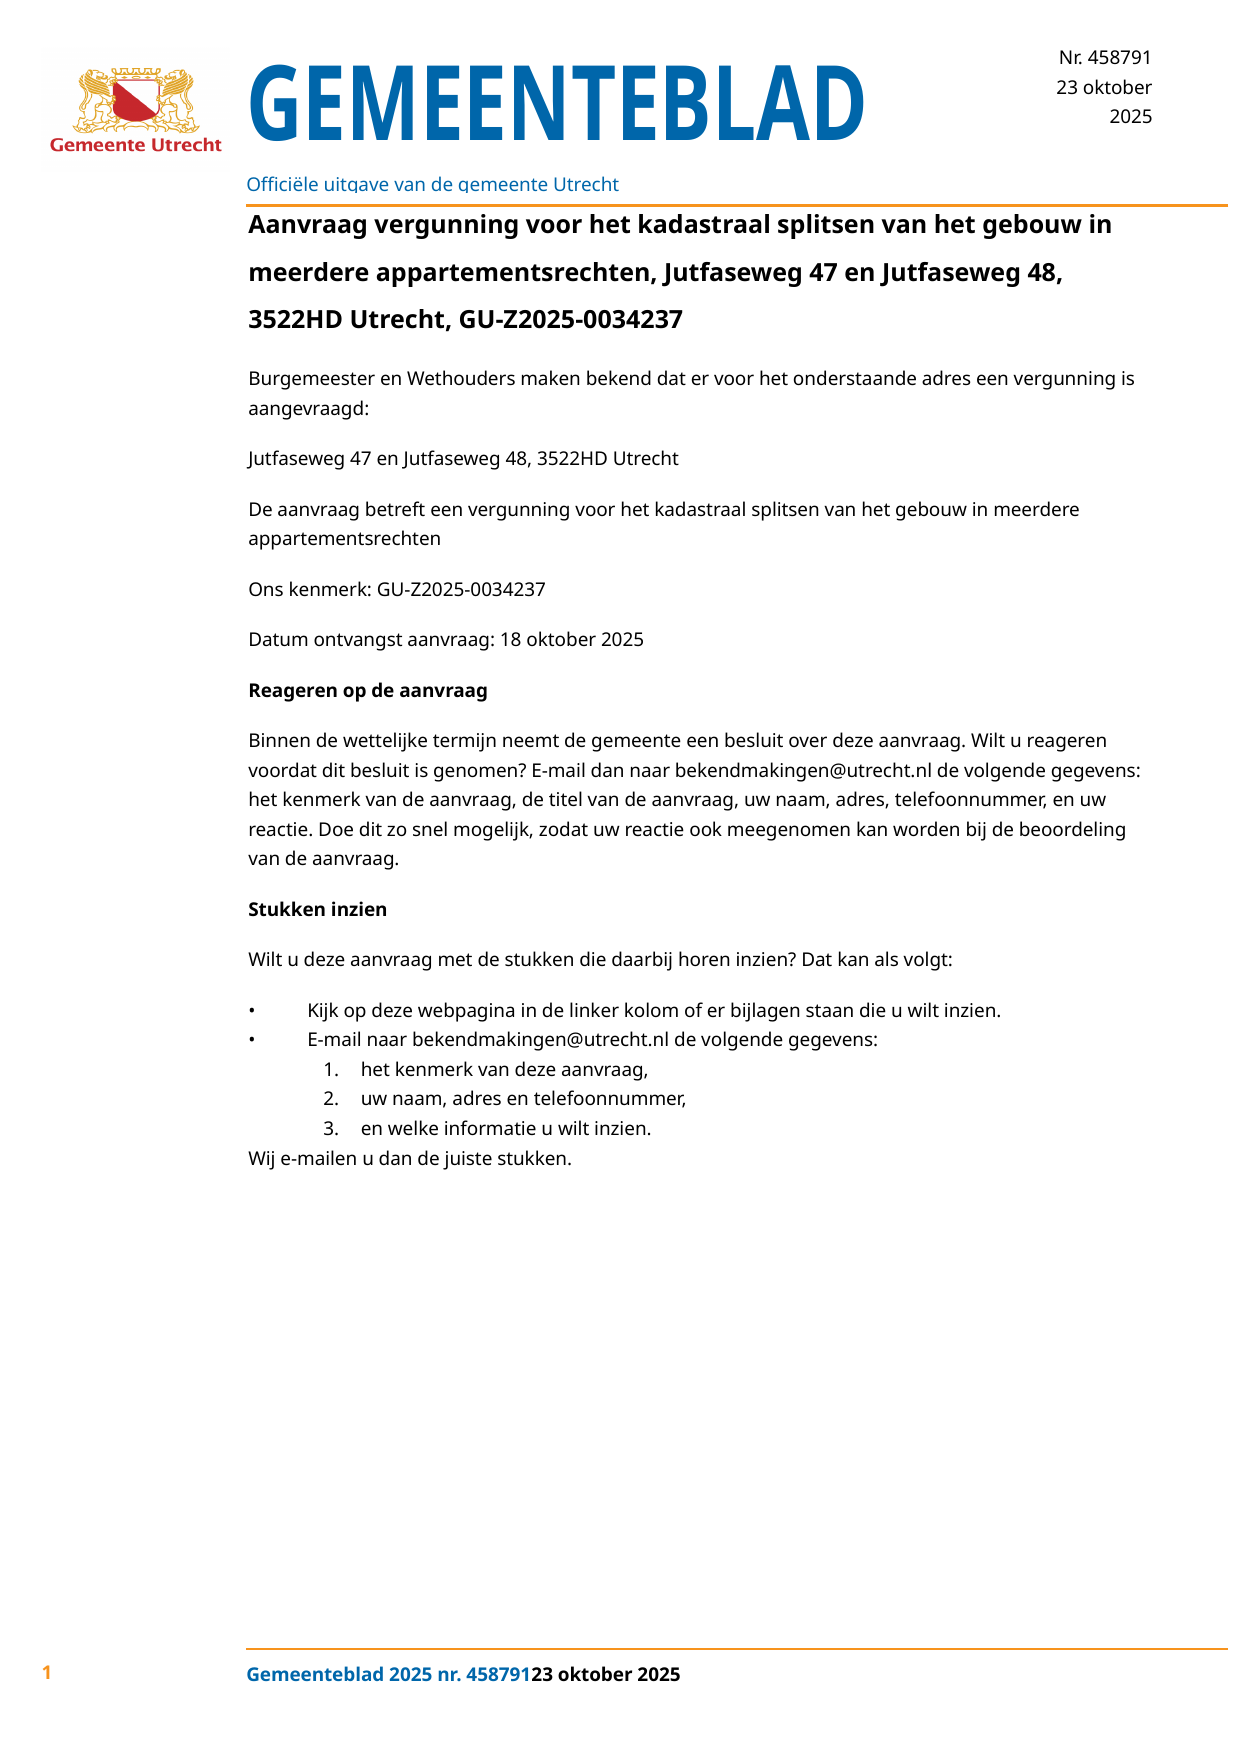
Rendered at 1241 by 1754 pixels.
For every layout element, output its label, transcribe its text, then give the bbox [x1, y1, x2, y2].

text Datum ontvangst aanvraag: 18 oktober 2025 [248, 626, 1152, 652]
text Ons kenmerk: GU-Z2025-0034237 [248, 576, 1152, 602]
text Stukken inzien [248, 896, 1152, 922]
list E-mail naar bekendmakingen@utrecht.nl de volgende gegevens: [248, 1026, 1152, 1052]
text Wij e-mailen u dan de juiste stukken. [248, 1145, 1152, 1170]
list uw naam, adres en telefoonnummer, [323, 1086, 1152, 1111]
list en welke informatie u wilt inzien. [323, 1115, 1152, 1141]
text Jutfaseweg 47 en Jutfaseweg 48, 3522HD Utrecht [248, 446, 1152, 471]
text Burgemeester en Wethouders maken bekend dat er voor het onderstaande adres een vergunning is aangevraagd: [248, 366, 1152, 421]
text Binnen de wettelijke termijn neemt de gemeente een besluit over deze aanvraag. Wilt u reageren voordat dit besluit is genomen? E-mail dan naar bekendmakingen@utrecht.nl de volgende gegevens: het kenmerk van de aanvraag, de titel van de aanvraag, uw naam, adres, telefoonnummer, en uw reactie. Doe dit zo snel mogelijk, zodat uw reactie ook meegenomen kan worden bij de beoordeling van de aanvraag. [248, 727, 1152, 871]
list Kijk op deze webpagina in de linker kolom of er bijlagen staan die u wilt inzien. [248, 997, 1152, 1022]
list het kenmerk van deze aanvraag, [323, 1056, 1152, 1082]
text Aanvraag vergunning voor het kadastraal splitsen van het gebouw in meerdere appartementsrechten, Jutfaseweg 47 en Jutfaseweg 48, 3522HD Utrecht, GU-Z2025-0034237 [248, 207, 1152, 336]
text Wilt u deze aanvraag met de stukken die daarbij horen inzien? Dat kan als volgt: [248, 946, 1152, 972]
text De aanvraag betreft een vergunning voor het kadastraal splitsen van het gebouw in meerdere appartementsrechten [248, 496, 1152, 551]
text Reageren op de aanvraag [248, 677, 1152, 702]
picture [41, 47, 231, 172]
